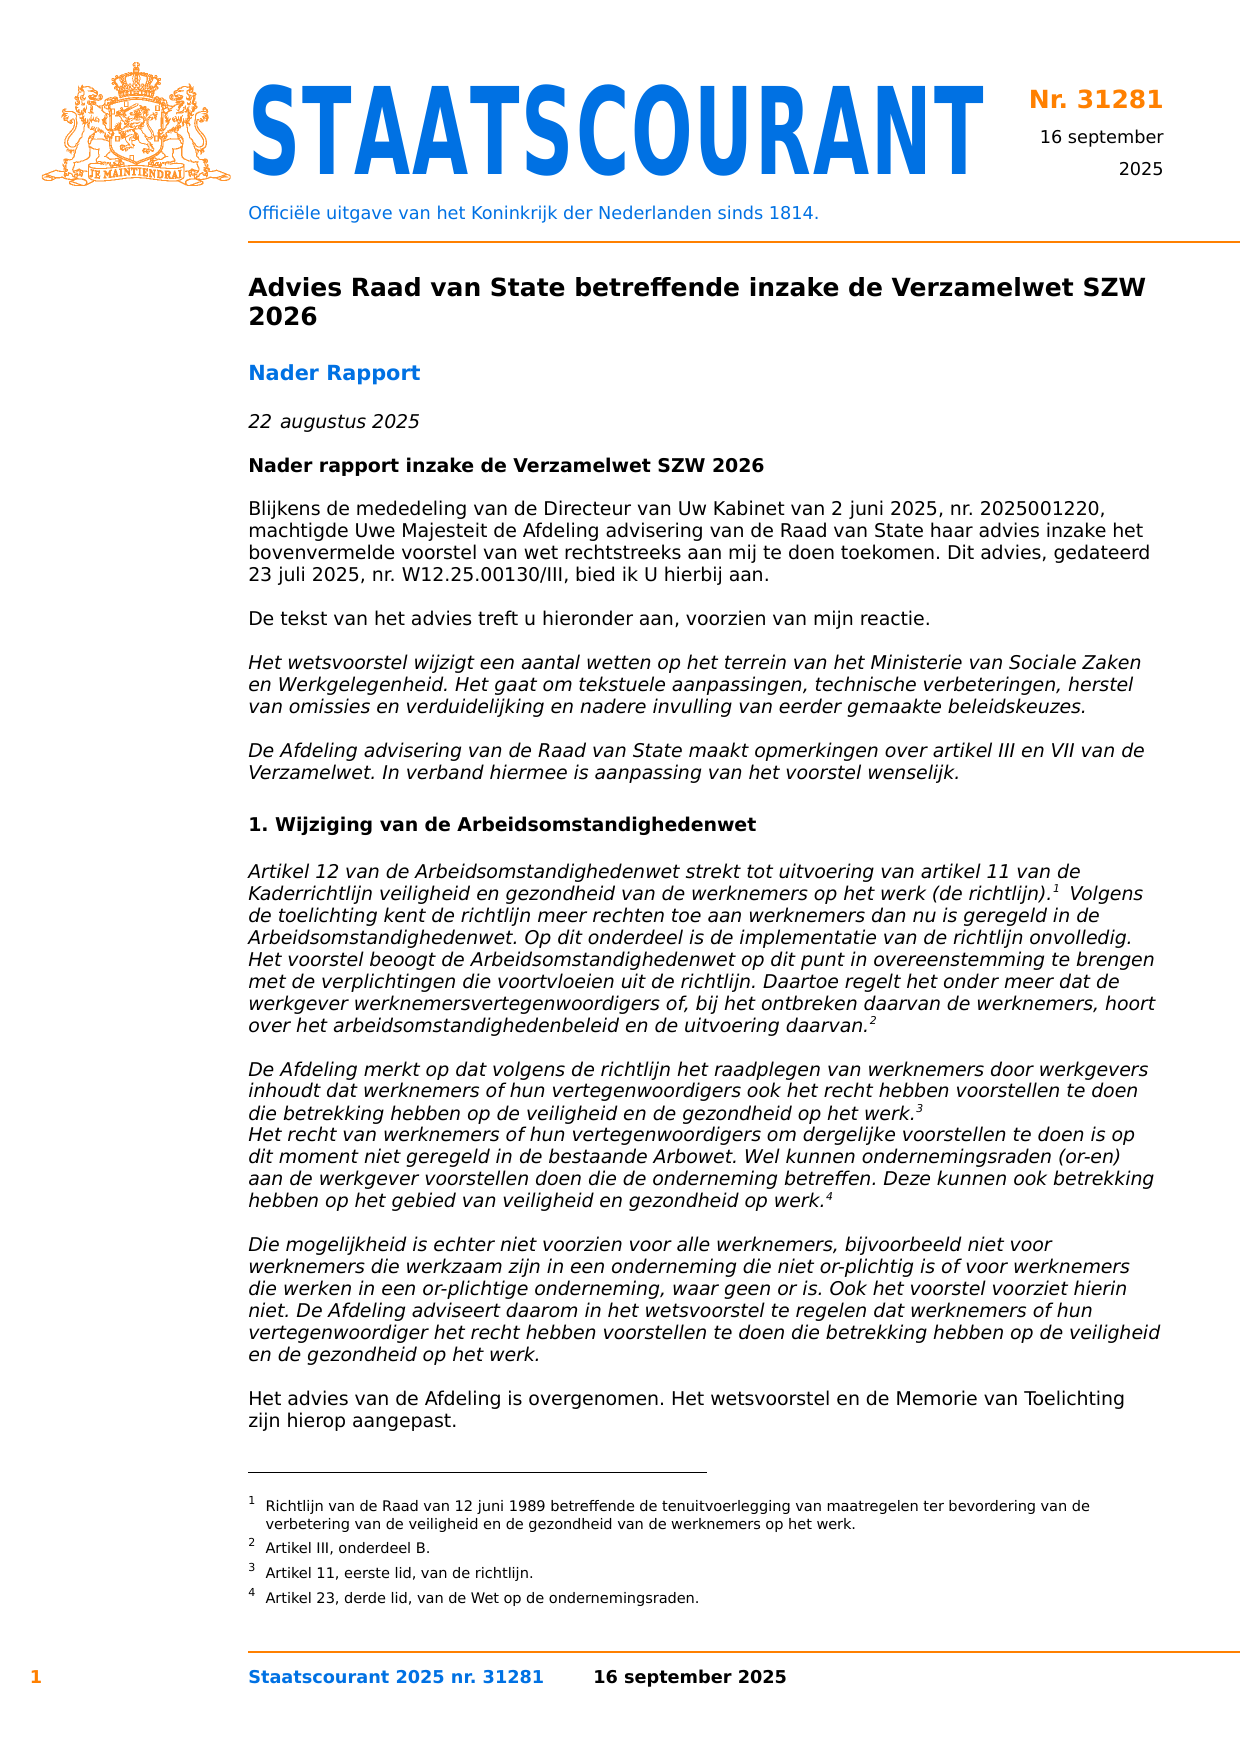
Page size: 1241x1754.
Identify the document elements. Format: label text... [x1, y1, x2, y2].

text Richtlijn van de Raad van 12 juni 1989 betreffende de tenuitvoerlegging van maatregelen ter bevordering van de verbetering van de veiligheid en de gezondheid van de werknemers op het werk. [248, 1494, 1163, 1533]
text Artikel 23, derde lid, van de Wet op de ondernemingsraden. [248, 1586, 1163, 1608]
text Het wetsvoorstel wijzigt een aantal wetten op het terrein van het Ministerie van Sociale Zaken en Werkgelegenheid. Het gaat om tekstuele aanpassingen, technische verbeteringen, herstel van omissies en verduidelijking en nadere invulling van eerder gemaakte beleidskeuzes. [248, 652, 1163, 718]
subtitle 1. Wijziging van de Arbeidsomstandighedenwet [248, 814, 1163, 836]
text Artikel 11, eerste lid, van de richtlijn. [248, 1561, 1163, 1583]
text Artikel III, onderdeel B. [248, 1536, 1163, 1558]
text De Afdeling advisering van de Raad van State maakt opmerkingen over artikel III en VII van de Verzamelwet. In verband hiermee is aanpassing van het voorstel wenselijk. [248, 740, 1163, 784]
table_header STAATSCOURANT [248, 62, 998, 203]
text Blijkens de mededeling van de Directeur van Uw Kabinet van 2 juni 2025, nr. 2025001220, machtigde Uwe Majesteit de Afdeling advisering van de Raad van State haar advies inzake het bovenvermelde voorstel van wet rechtstreeks aan mij te doen toekomen. Dit advies, gedateerd 23 juli 2025, nr. W12.25.00130/III, bied ik U hierbij aan. [248, 498, 1163, 586]
table_cell 2025 [998, 153, 1240, 203]
table_header [25, 62, 248, 241]
table_header Nr. 31281 [998, 62, 1240, 121]
text De tekst van het advies treft u hieronder aan, voorzien van mijn reactie. [248, 608, 1163, 630]
text Die mogelijkheid is echter niet voorzien voor alle werknemers, bijvoorbeeld niet voor werknemers die werkzaam zijn in een onderneming die niet or-plichtig is of voor werknemers die werken in een or-plichtige onderneming, waar geen or is. Ook het voorstel voorziet hierin niet. De Afdeling adviseert daarom in het wetsvoorstel te regelen dat werknemers of hun vertegenwoordiger het recht hebben voorstellen te doen die betrekking hebben op de veiligheid en de gezondheid op het werk. [248, 1234, 1163, 1366]
subtitle Advies Raad van State betreffende inzake de Verzamelwet SZW 2026 [248, 273, 1163, 331]
text Nader rapport inzake de Verzamelwet SZW 2026 [248, 454, 1163, 476]
text Het recht van werknemers of hun vertegenwoordigers om dergelijke voorstellen te doen is op dit moment niet geregeld in de bestaande Arbowet. Wel kunnen ondernemingsraden (or-en) aan de werkgever voorstellen doen die de onderneming betreffen. Deze kunnen ook betrekking hebben op het gebied van veiligheid en gezondheid op werk. [248, 1124, 1163, 1212]
table_cell Officiële uitgave van het Koninkrijk der Nederlanden sinds 1814. [248, 203, 1240, 241]
text 22 augustus 2025 [248, 411, 1163, 433]
text Het advies van de Afdeling is overgenomen. Het wetsvoorstel en de Memorie van Toelichting zijn hierop aangepast. [248, 1388, 1163, 1432]
text Artikel 12 van de Arbeidsomstandighedenwet strekt tot uitvoering van artikel 11 van de Kaderrichtlijn veiligheid en gezondheid van de werknemers op het werk (de richtlijn). Volgens de toelichting kent de richtlijn meer rechten toe aan werknemers dan nu is geregeld in de Arbeidsomstandighedenwet. Op dit onderdeel is de implementatie van de richtlijn onvolledig. Het voorstel beoogt de Arbeidsomstandighedenwet op dit punt in overeenstemming te brengen met de verplichtingen die voortvloeien uit de richtlijn. Daartoe regelt het onder meer dat de werkgever werknemersvertegenwoordigers of, bij het ontbreken daarvan de werknemers, hoort over het arbeidsomstandighedenbeleid en de uitvoering daarvan. [248, 861, 1163, 1037]
subtitle Nader Rapport [248, 361, 1163, 386]
table_cell 16 september [998, 121, 1240, 153]
picture [41, 62, 231, 186]
text De Afdeling merkt op dat volgens de richtlijn het raadplegen van werknemers door werkgevers inhoudt dat werknemers of hun vertegenwoordigers ook het recht hebben voorstellen te doen die betrekking hebben op de veiligheid en de gezondheid op het werk. [248, 1058, 1163, 1124]
